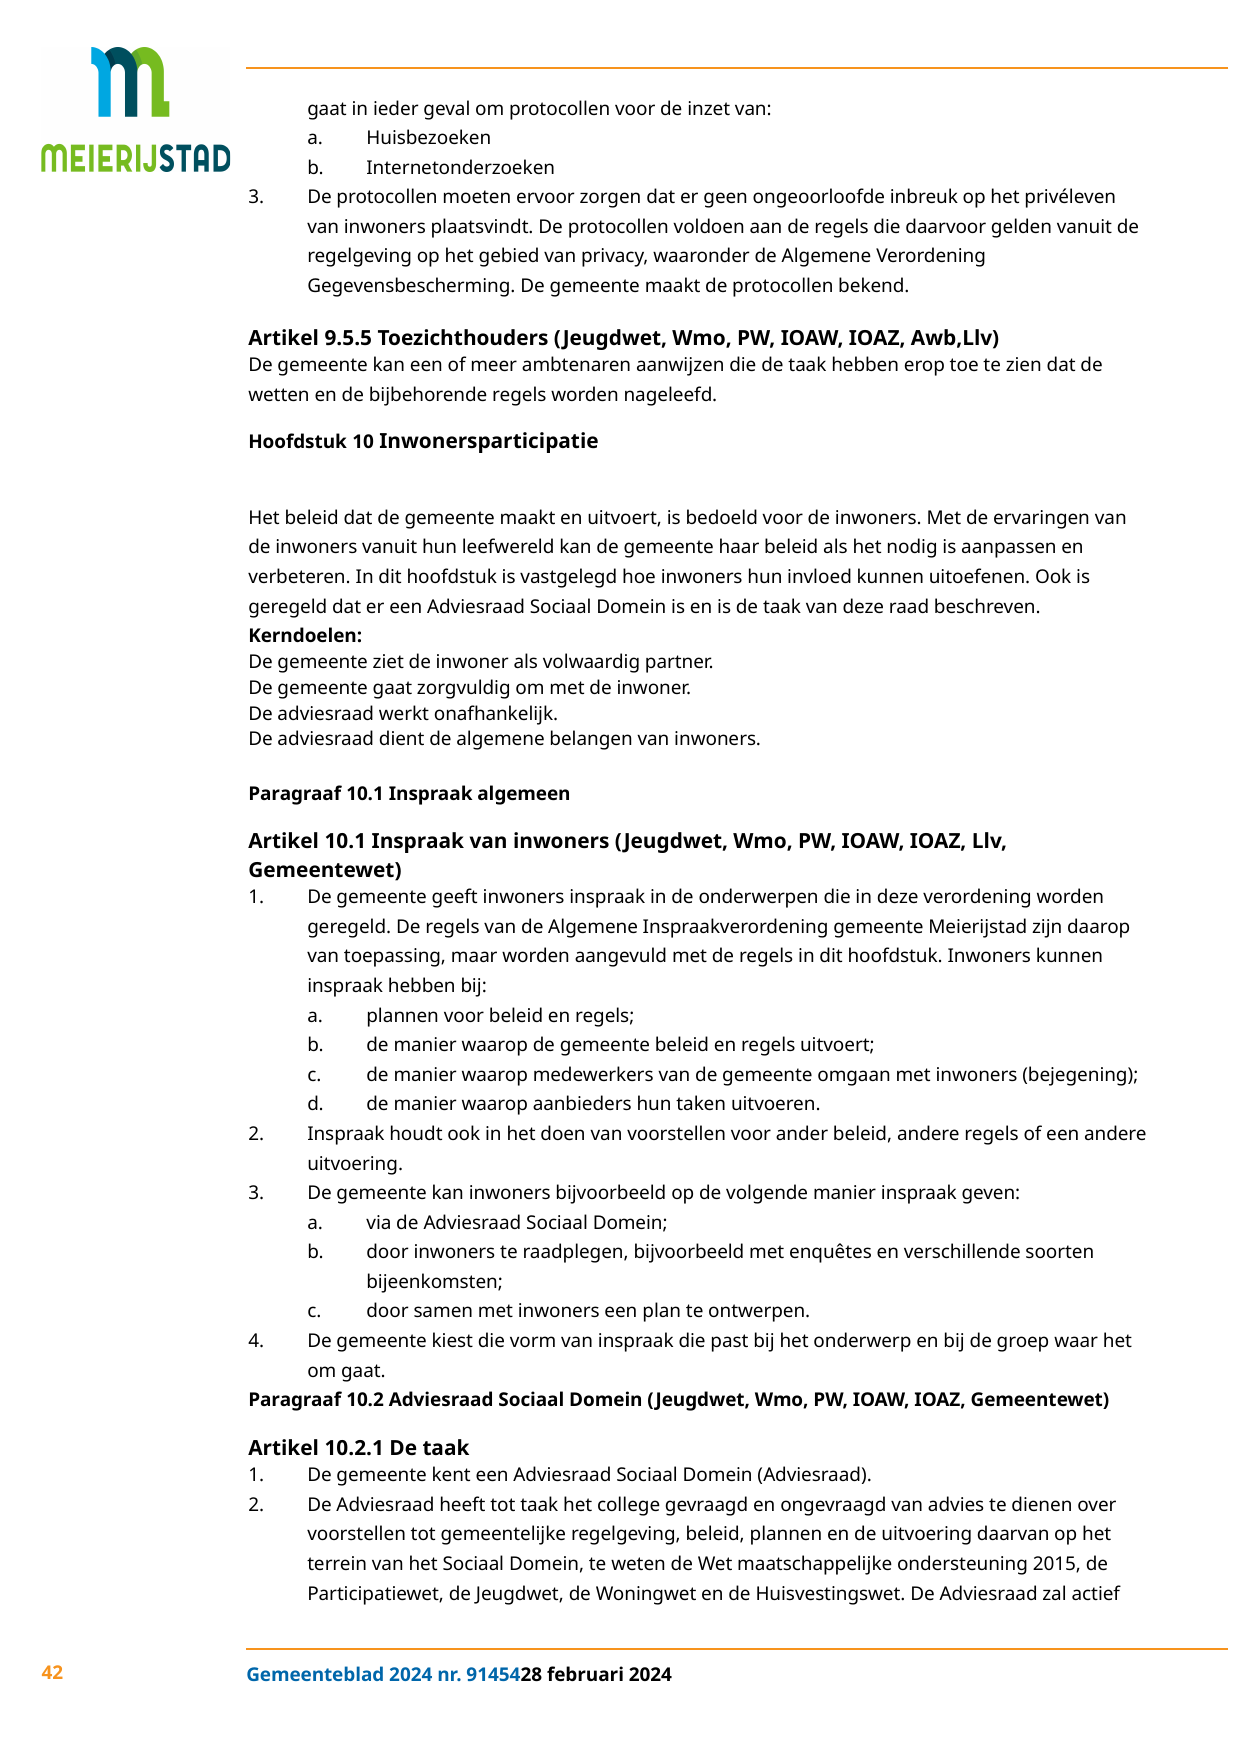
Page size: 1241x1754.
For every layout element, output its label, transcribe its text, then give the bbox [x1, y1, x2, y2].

text De gemeente kan een of meer ambtenaren aanwijzen die de taak hebben erop toe te zien dat de wetten en de bijbehorende regels worden nageleefd. [248, 351, 1152, 406]
text Artikel 9.5.5 Toezichthouders (Jeugdwet, Wmo, PW, IOAW, IOAZ, Awb,Llv) [248, 323, 1152, 351]
text Paragraaf 10.1 Inspraak algemeen [248, 780, 1152, 806]
text Artikel 10.1 Inspraak van inwoners (Jeugdwet, Wmo, PW, IOAW, IOAZ, Llv, Gemeentewet) [248, 827, 1152, 883]
picture [41, 47, 231, 172]
table_header Kerndoelen: [248, 623, 1152, 648]
list plannen voor beleid en regels; [307, 1002, 1152, 1028]
list gaat in ieder geval om protocollen voor de inzet van: [248, 95, 1152, 121]
list Internetonderzoeken [307, 154, 1152, 180]
list Inspraak houdt ook in het doen van voorstellen voor ander beleid, andere regels of een andere uitvoering. [248, 1120, 1152, 1176]
list door samen met inwoners een plan te ontwerpen. [307, 1298, 1152, 1323]
text Artikel 10.2.1 De taak [248, 1433, 1152, 1461]
list De gemeente kent een Adviesraad Sociaal Domein (Adviesraad). [248, 1461, 1152, 1487]
list de manier waarop medewerkers van de gemeente omgaan met inwoners (bejegening); [307, 1061, 1152, 1087]
text Hoofdstuk 10 Inwonersparticipatie [248, 426, 1152, 455]
list De gemeente kan inwoners bijvoorbeeld op de volgende manier inspraak geven: [248, 1179, 1152, 1205]
list door inwoners te raadplegen, bijvoorbeeld met enquêtes en verschillende soorten bijeenkomsten; [307, 1238, 1152, 1294]
list De protocollen moeten ervoor zorgen dat er geen ongeoorloofde inbreuk op het privéleven van inwoners plaatsvindt. De protocollen voldoen aan de regels die daarvoor gelden vanuit de regelgeving op het gebied van privacy, waaronder de Algemene Verordening Gegevensbescherming. De gemeente maakt de protocollen bekend. [248, 183, 1152, 298]
list de manier waarop de gemeente beleid en regels uitvoert; [307, 1031, 1152, 1057]
text Paragraaf 10.2 Adviesraad Sociaal Domein (Jeugdwet, Wmo, PW, IOAW, IOAZ, Gemeentewet) [248, 1386, 1152, 1412]
list de manier waarop aanbieders hun taken uitvoeren. [307, 1091, 1152, 1116]
table_cell De gemeente gaat zorgvuldig om met de inwoner. [248, 674, 1152, 700]
table_cell De adviesraad dient de algemene belangen van inwoners. [248, 725, 1152, 751]
list Huisbezoeken [307, 124, 1152, 150]
list De gemeente geeft inwoners inspraak in de onderwerpen die in deze verordening worden geregeld. De regels van de Algemene Inspraakverordening gemeente Meierijstad zijn daarop van toepassing, maar worden aangevuld met de regels in dit hoofdstuk. Inwoners kunnen inspraak hebben bij: [248, 883, 1152, 998]
list De gemeente kiest die vorm van inspraak die past bij het onderwerp en bij de groep waar het om gaat. [248, 1327, 1152, 1383]
table_cell [248, 751, 1152, 777]
table_cell De adviesraad werkt onafhankelijk. [248, 700, 1152, 725]
table_cell De gemeente ziet de inwoner als volwaardig partner. [248, 648, 1152, 674]
text Het beleid dat de gemeente maakt en uitvoert, is bedoeld voor de inwoners. Met de ervaringen van de inwoners vanuit hun leefwereld kan de gemeente haar beleid als het nodig is aanpassen en verbeteren. In dit hoofdstuk is vastgelegd hoe inwoners hun invloed kunnen uitoefenen. Ook is geregeld dat er een Adviesraad Sociaal Domein is en is de taak van deze raad beschreven. [248, 504, 1152, 618]
list De Adviesraad heeft tot taak het college gevraagd en ongevraagd van advies te dienen over voorstellen tot gemeentelijke regelgeving, beleid, plannen en de uitvoering daarvan op het terrein van het Sociaal Domein, te weten de Wet maatschappelijke ondersteuning 2015, de Participatiewet, de Jeugdwet, de Woningwet en de Huisvestingswet. De Adviesraad zal actief [248, 1491, 1152, 1606]
list via de Adviesraad Sociaal Domein; [307, 1209, 1152, 1235]
